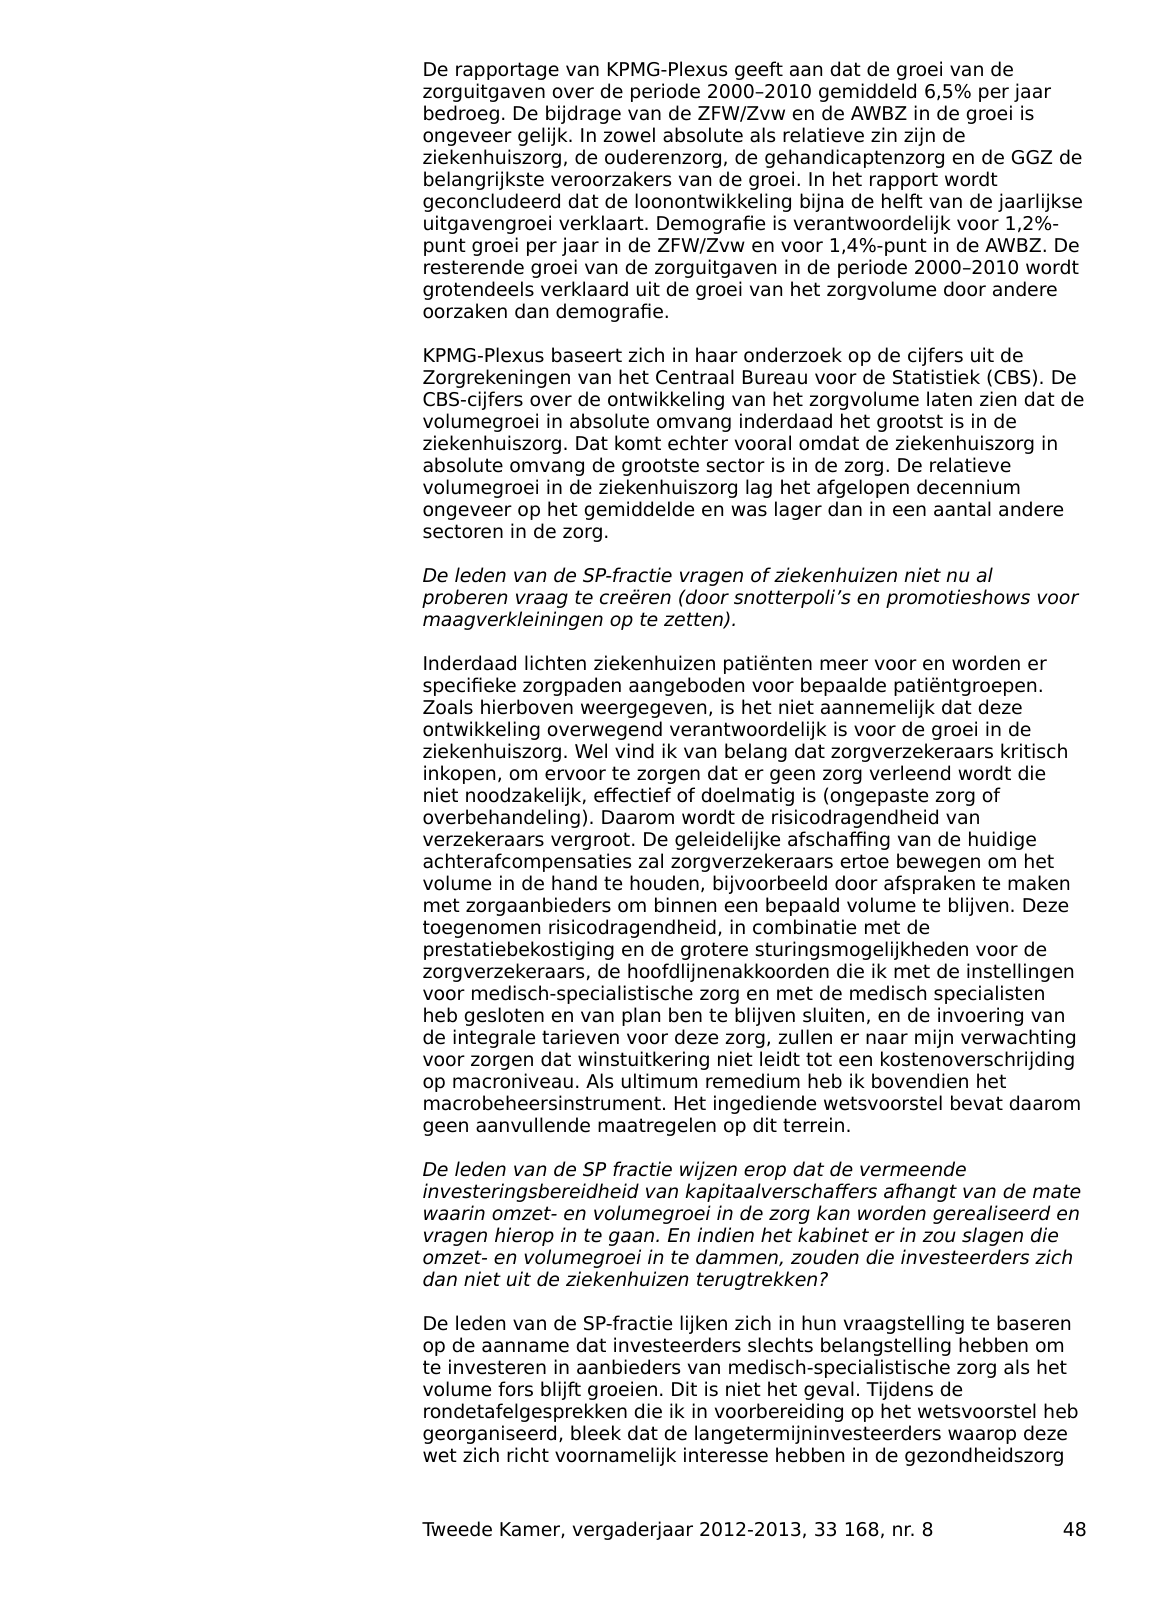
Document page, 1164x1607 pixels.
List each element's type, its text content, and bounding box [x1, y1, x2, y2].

text De rapportage van KPMG-Plexus geeft aan dat de groei van de zorguitgaven over de periode 2000–2010 gemiddeld 6,5% per jaar bedroeg. De bijdrage van de ZFW/Zvw en de AWBZ in de groei is ongeveer gelijk. In zowel absolute als relatieve zin zijn de ziekenhuiszorg, de ouderenzorg, de gehandicaptenzorg en de GGZ de belangrijkste veroorzakers van de groei. In het rapport wordt geconcludeerd dat de loonontwikkeling bijna de helft van de jaarlijkse uitgavengroei verklaart. Demografie is verantwoordelijk voor 1,2%-punt groei per jaar in de ZFW/Zvw en voor 1,4%-punt in de AWBZ. De resterende groei van de zorguitgaven in de periode 2000–2010 wordt grotendeels verklaard uit de groei van het zorgvolume door andere oorzaken dan demografie. [422, 59, 1087, 323]
text De leden van de SP-fractie lijken zich in hun vraagstelling te baseren op de aanname dat investeerders slechts belangstelling hebben om te investeren in aanbieders van medisch-specialistische zorg als het volume fors blijft groeien. Dit is niet het geval. Tijdens de rondetafelgesprekken die ik in voorbereiding op het wetsvoorstel heb georganiseerd, bleek dat de langetermijninvesteerders waarop deze wet zich richt voornamelijk interesse hebben in de gezondheidszorg [422, 1313, 1087, 1467]
text KPMG-Plexus baseert zich in haar onderzoek op de cijfers uit de Zorgrekeningen van het Centraal Bureau voor de Statistiek (CBS). De CBS-cijfers over de ontwikkeling van het zorgvolume laten zien dat de volumegroei in absolute omvang inderdaad het grootst is in de ziekenhuiszorg. Dat komt echter vooral omdat de ziekenhuiszorg in absolute omvang de grootste sector is in de zorg. De relatieve volumegroei in de ziekenhuiszorg lag het afgelopen decennium ongeveer op het gemiddelde en was lager dan in een aantal andere sectoren in de zorg. [422, 345, 1087, 543]
text De leden van de SP fractie wijzen erop dat de vermeende investeringsbereidheid van kapitaalverschaffers afhangt van de mate waarin omzet- en volumegroei in de zorg kan worden gerealiseerd en vragen hierop in te gaan. En indien het kabinet er in zou slagen die omzet- en volumegroei in te dammen, zouden die investeerders zich dan niet uit de ziekenhuizen terugtrekken? [422, 1159, 1087, 1291]
text Inderdaad lichten ziekenhuizen patiënten meer voor en worden er specifieke zorgpaden aangeboden voor bepaalde patiëntgroepen. Zoals hierboven weergegeven, is het niet aannemelijk dat deze ontwikkeling overwegend verantwoordelijk is voor de groei in de ziekenhuiszorg. Wel vind ik van belang dat zorgverzekeraars kritisch inkopen, om ervoor te zorgen dat er geen zorg verleend wordt die niet noodzakelijk, effectief of doelmatig is (ongepaste zorg of overbehandeling). Daarom wordt de risicodragendheid van verzekeraars vergroot. De geleidelijke afschaffing van de huidige achterafcompensaties zal zorgverzekeraars ertoe bewegen om het volume in de hand te houden, bijvoorbeeld door afspraken te maken met zorgaanbieders om binnen een bepaald volume te blijven. Deze toegenomen risicodragendheid, in combinatie met de prestatiebekostiging en de grotere sturingsmogelijkheden voor de zorgverzekeraars, de hoofdlijnenakkoorden die ik met de instellingen voor medisch-specialistische zorg en met de medisch specialisten heb gesloten en van plan ben te blijven sluiten, en de invoering van de integrale tarieven voor deze zorg, zullen er naar mijn verwachting voor zorgen dat winstuitkering niet leidt tot een kostenoverschrijding op macroniveau. Als ultimum remedium heb ik bovendien het macrobeheersinstrument. Het ingediende wetsvoorstel bevat daarom geen aanvullende maatregelen op dit terrein. [422, 653, 1087, 1137]
text De leden van de SP-fractie vragen of ziekenhuizen niet nu al proberen vraag te creëren (door snotterpoli’s en promotieshows voor maagverkleiningen op te zetten). [422, 565, 1087, 631]
